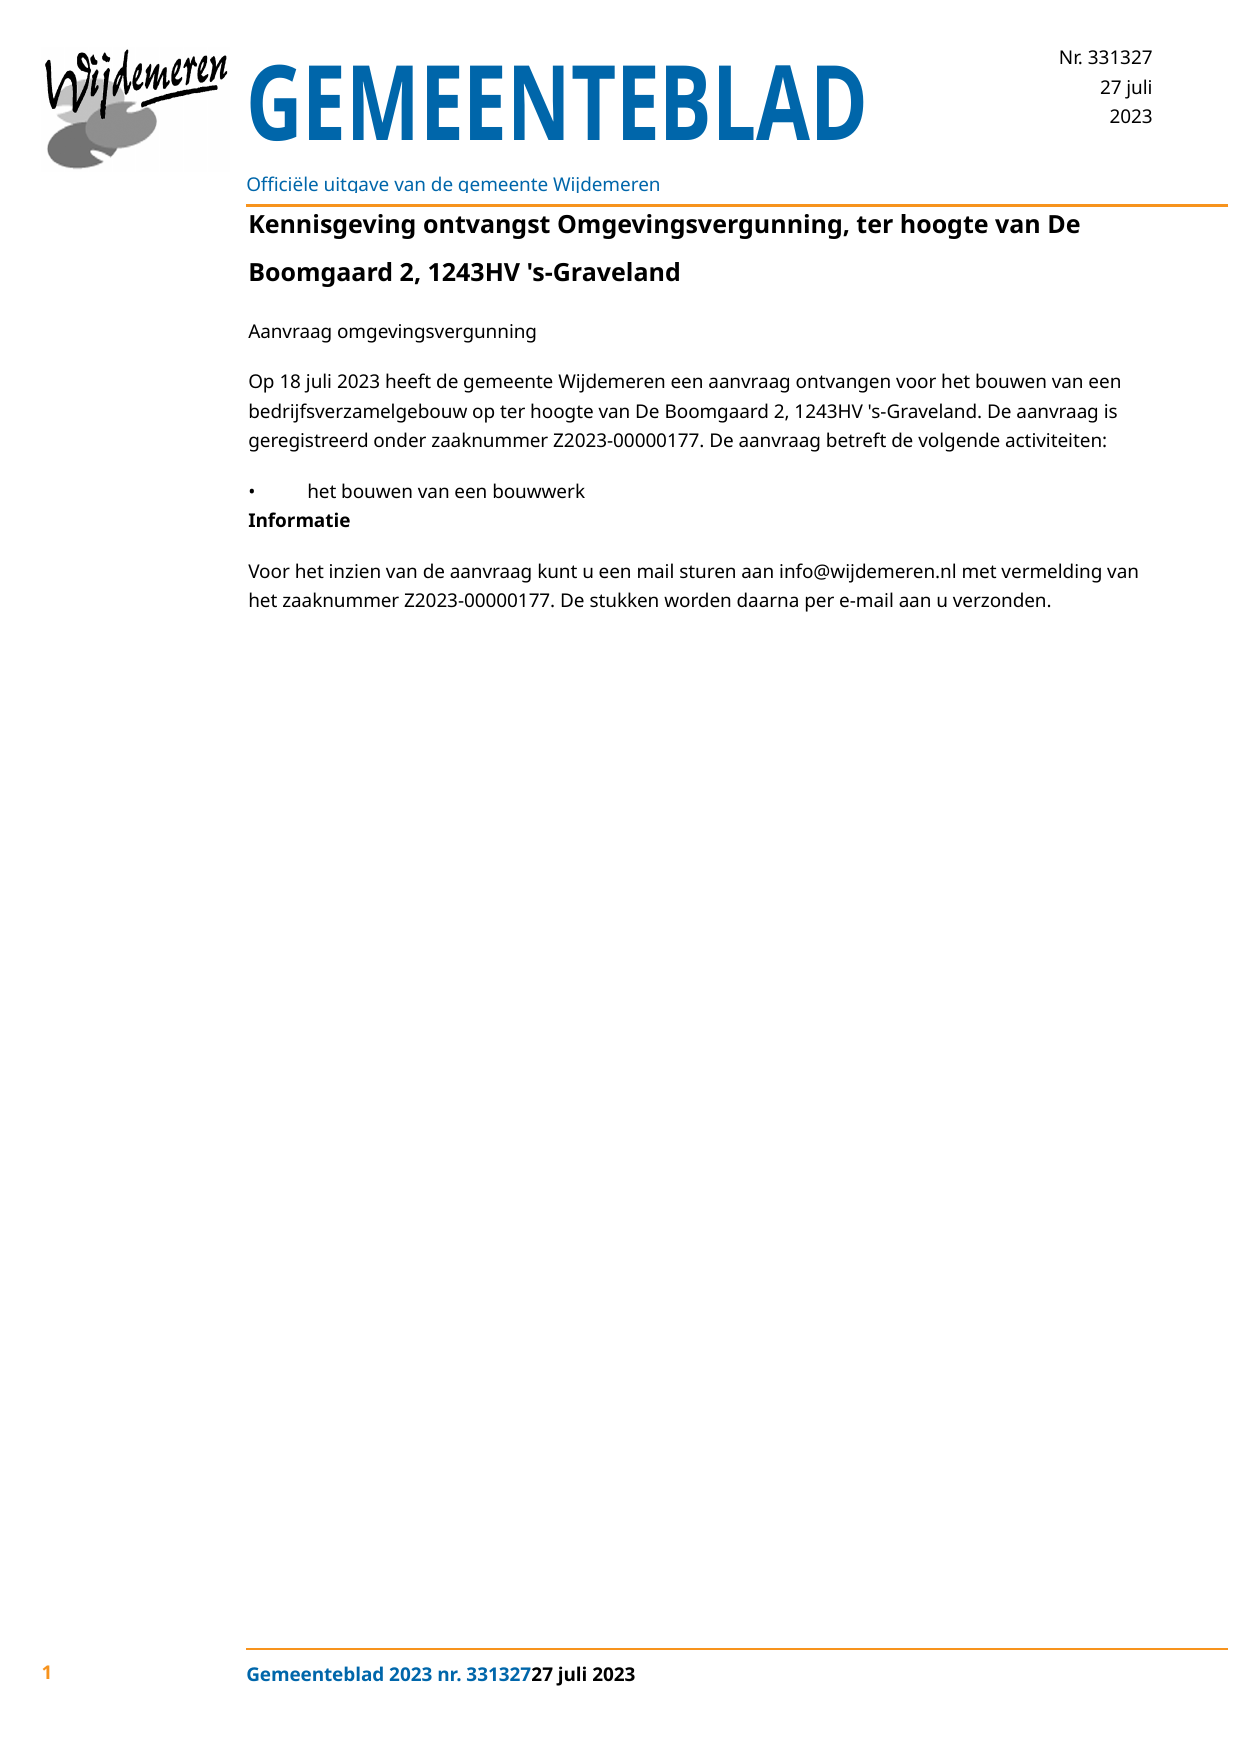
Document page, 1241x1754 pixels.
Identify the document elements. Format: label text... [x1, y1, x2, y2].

picture [41, 47, 231, 172]
text Op 18 juli 2023 heeft de gemeente Wijdemeren een aanvraag ontvangen voor het bouwen van een bedrijfsverzamelgebouw op ter hoogte van De Boomgaard 2, 1243HV 's-Graveland. De aanvraag is geregistreerd onder zaaknummer Z2023-00000177. De aanvraag betreft de volgende activiteiten: [248, 368, 1152, 453]
text Informatie [248, 507, 1152, 533]
list het bouwen van een bouwwerk [248, 478, 1152, 504]
text Aanvraag omgevingsvergunning [248, 318, 1152, 344]
text Voor het inzien van de aanvraag kunt u een mail sturen aan info@wijdemeren.nl met vermelding van het zaaknummer Z2023-00000177. De stukken worden daarna per e-mail aan u verzonden. [248, 558, 1152, 613]
text Kennisgeving ontvangst Omgevingsvergunning, ter hoogte van De Boomgaard 2, 1243HV 's-Graveland [248, 207, 1152, 288]
